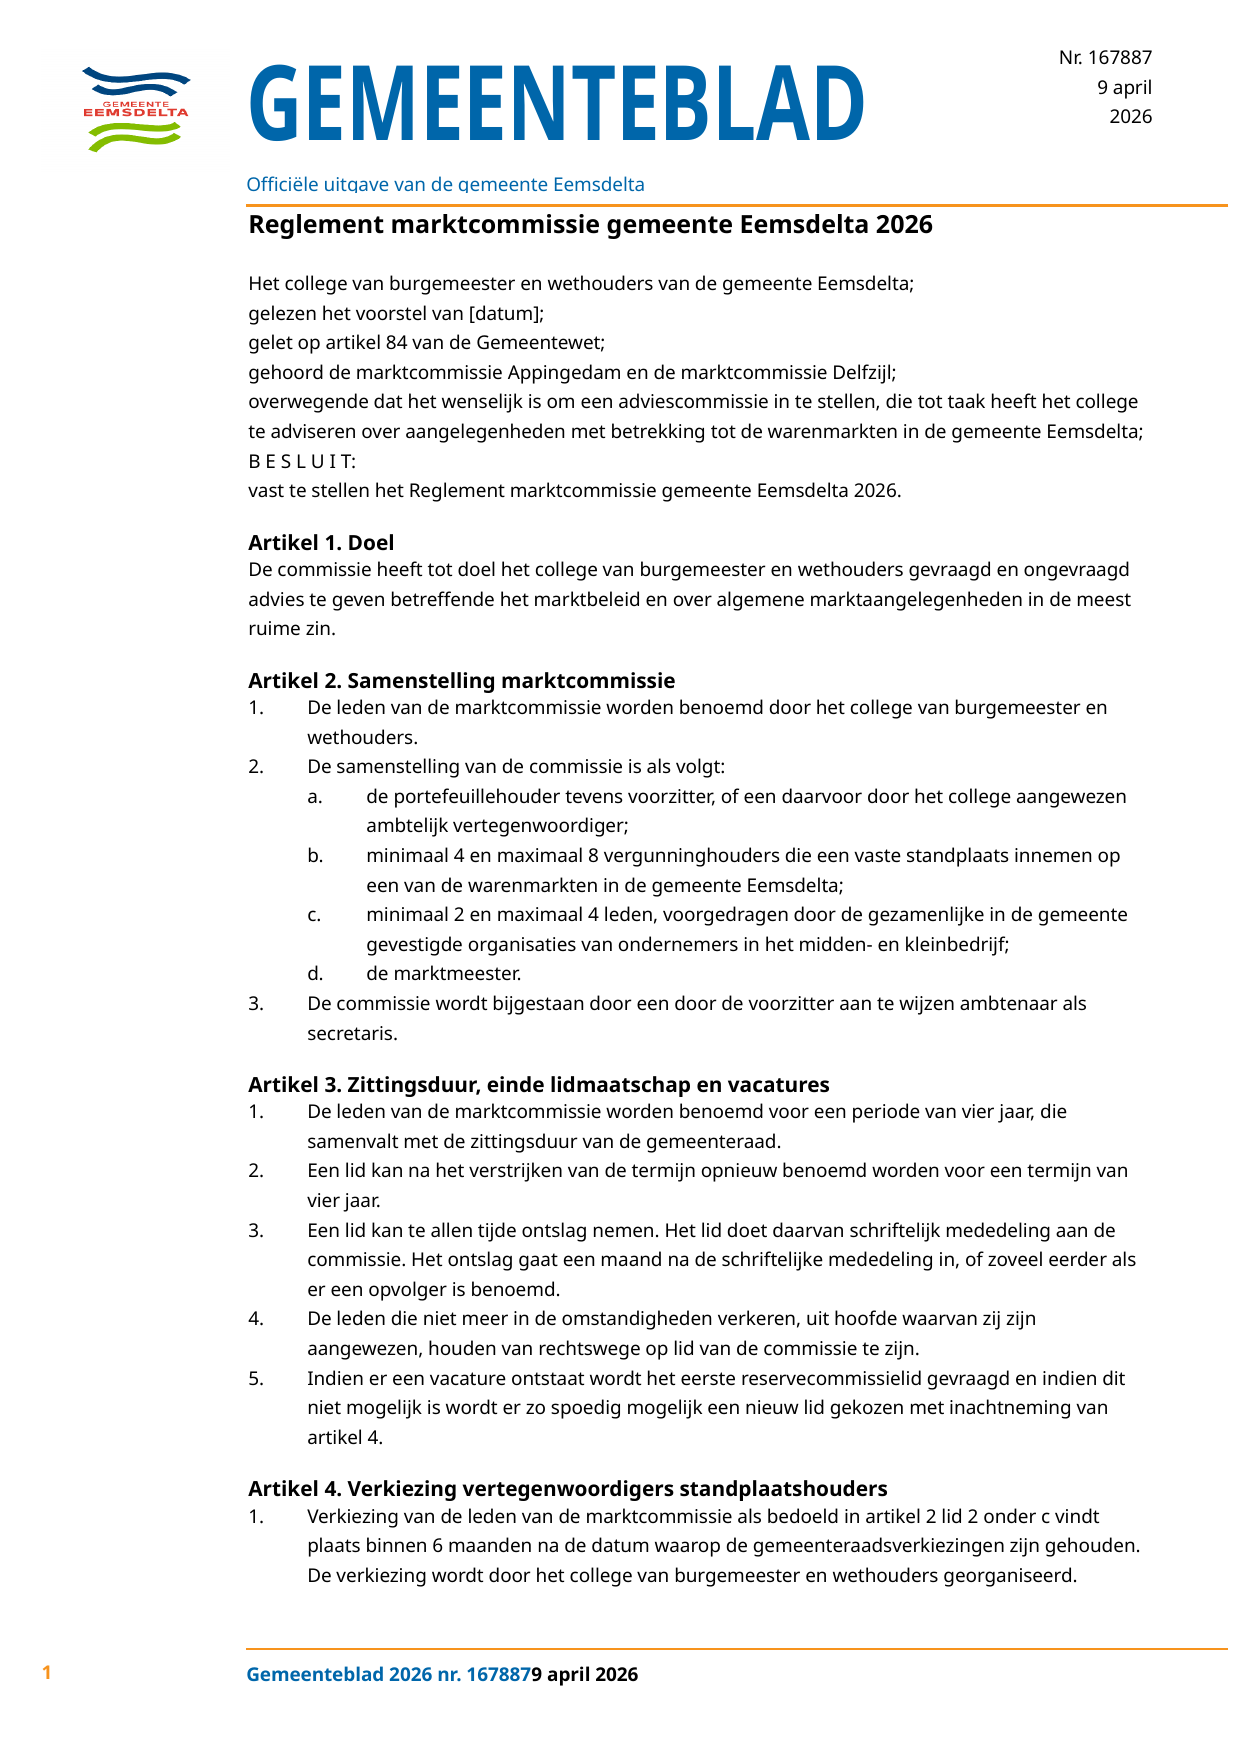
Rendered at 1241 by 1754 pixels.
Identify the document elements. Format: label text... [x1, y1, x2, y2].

text overwegende dat het wenselijk is om een adviescommissie in te stellen, die tot taak heeft het college te adviseren over aangelegenheden met betrekking tot de warenmarkten in de gemeente Eemsdelta; [248, 389, 1152, 444]
list De samenstelling van de commissie is als volgt: [248, 753, 1152, 779]
list de portefeuillehouder tevens voorzitter, of een daarvoor door het college aangewezen ambtelijk vertegenwoordiger; [307, 783, 1152, 838]
list De leden van de marktcommissie worden benoemd door het college van burgemeester en wethouders. [248, 694, 1152, 749]
picture [41, 47, 231, 172]
text Artikel 3. Zittingsduur, einde lidmaatschap en vacatures [248, 1070, 1152, 1098]
list minimaal 4 en maximaal 8 vergunninghouders die een vaste standplaats innemen op een van de warenmarkten in de gemeente Eemsdelta; [307, 842, 1152, 897]
list De commissie wordt bijgestaan door een door de voorzitter aan te wijzen ambtenaar als secretaris. [248, 990, 1152, 1045]
text Artikel 2. Samenstelling marktcommissie [248, 666, 1152, 694]
list De leden die niet meer in de omstandigheden verkeren, uit hoofde waarvan zij zijn aangewezen, houden van rechtswege op lid van de commissie te zijn. [248, 1306, 1152, 1361]
list De leden van de marktcommissie worden benoemd voor een periode van vier jaar, die samenvalt met de zittingsduur van de gemeenteraad. [248, 1098, 1152, 1154]
text B E S L U I T: [248, 448, 1152, 473]
text gelet op artikel 84 van de Gemeentewet; [248, 329, 1152, 355]
list Een lid kan na het verstrijken van de termijn opnieuw benoemd worden voor een termijn van vier jaar. [248, 1158, 1152, 1213]
list de marktmeester. [307, 961, 1152, 986]
text De commissie heeft tot doel het college van burgemeester en wethouders gevraagd en ongevraagd advies te geven betreffende het marktbeleid en over algemene marktaangelegenheden in de meest ruime zin. [248, 556, 1152, 641]
text gelezen het voorstel van [datum]; [248, 300, 1152, 326]
text Het college van burgemeester en wethouders van de gemeente Eemsdelta; [248, 270, 1152, 296]
text Artikel 4. Verkiezing vertegenwoordigers standplaatshouders [248, 1474, 1152, 1503]
text Artikel 1. Doel [248, 528, 1152, 556]
list minimaal 2 en maximaal 4 leden, voorgedragen door de gezamenlijke in de gemeente gevestigde organisaties van ondernemers in het midden- en kleinbedrijf; [307, 901, 1152, 957]
list Een lid kan te allen tijde ontslag nemen. Het lid doet daarvan schriftelijk mededeling aan de commissie. Het ontslag gaat een maand na de schriftelijke mededeling in, of zoveel eerder als er een opvolger is benoemd. [248, 1217, 1152, 1302]
text vast te stellen het Reglement marktcommissie gemeente Eemsdelta 2026. [248, 477, 1152, 503]
list Indien er een vacature ontstaat wordt het eerste reservecommissielid gevraagd en indien dit niet mogelijk is wordt er zo spoedig mogelijk een nieuw lid gekozen met inachtneming van artikel 4. [248, 1365, 1152, 1450]
text Reglement marktcommissie gemeente Eemsdelta 2026 [248, 207, 1152, 241]
list Verkiezing van de leden van de marktcommissie als bedoeld in artikel 2 lid 2 onder c vindt plaats binnen 6 maanden na de datum waarop de gemeenteraadsverkiezingen zijn gehouden. De verkiezing wordt door het college van burgemeester en wethouders georganiseerd. [248, 1503, 1152, 1588]
text gehoord de marktcommissie Appingedam en de marktcommissie Delfzijl; [248, 359, 1152, 385]
